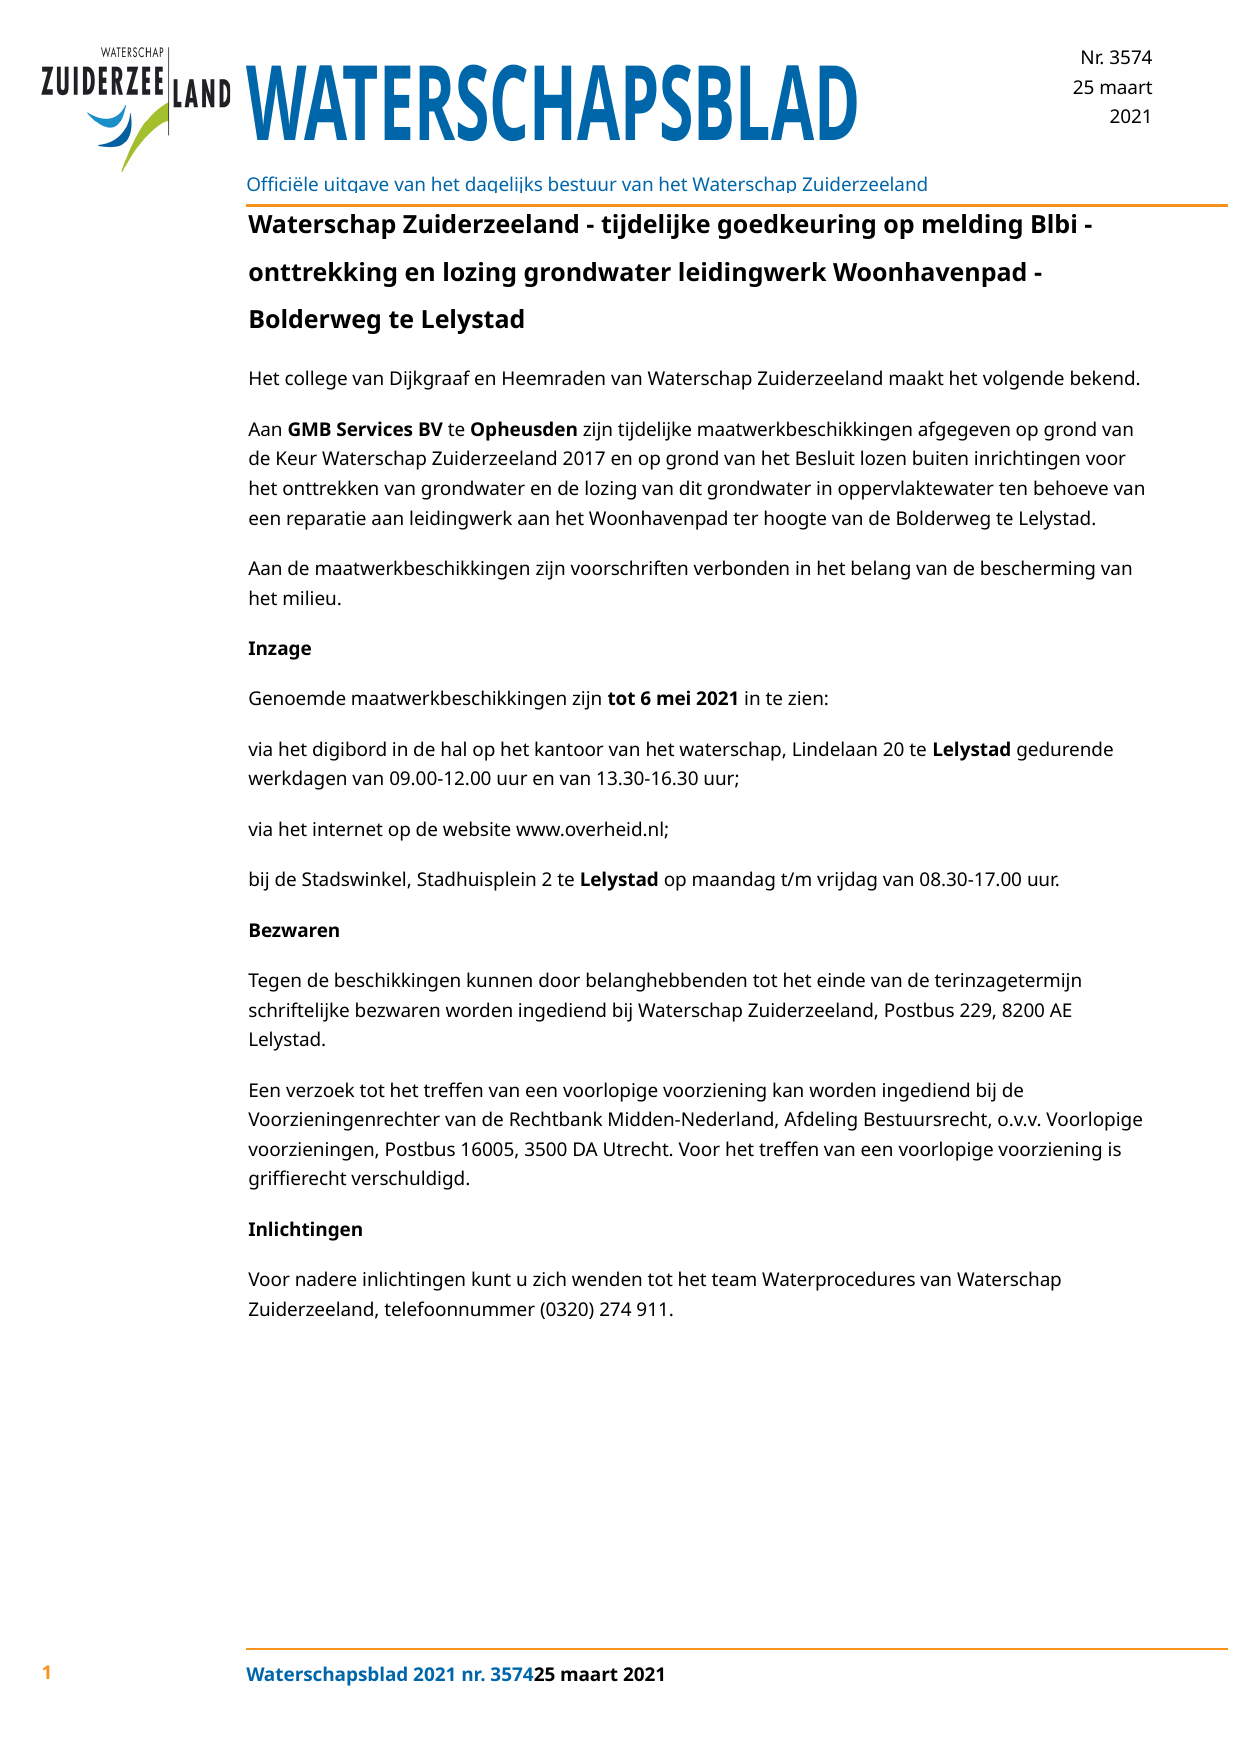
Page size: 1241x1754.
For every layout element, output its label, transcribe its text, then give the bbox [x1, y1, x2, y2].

text Waterschap Zuiderzeeland - tijdelijke goedkeuring op melding Blbi - onttrekking en lozing grondwater leidingwerk Woonhavenpad - Bolderweg te Lelystad [248, 207, 1152, 336]
text Een verzoek tot het treffen van een voorlopige voorziening kan worden ingediend bij de Voorzieningenrechter van de Rechtbank Midden-Nederland, Afdeling Bestuursrecht, o.v.v. Voorlopige voorzieningen, Postbus 16005, 3500 DA Utrecht. Voor het treffen van een voorlopige voorziening is griffierecht verschuldigd. [248, 1077, 1152, 1191]
text Bezwaren [248, 917, 1152, 942]
text Inzage [248, 635, 1152, 661]
text Genoemde maatwerkbeschikkingen zijn tot 6 mei 2021 in te zien: [248, 686, 1152, 711]
text Voor nadere inlichtingen kunt u zich wenden tot het team Waterprocedures van Waterschap Zuiderzeeland, telefoonnummer (0320) 274 911. [248, 1266, 1152, 1322]
text Inlichtingen [248, 1216, 1152, 1242]
text Het college van Dijkgraaf en Heemraden van Waterschap Zuiderzeeland maakt het volgende bekend. [248, 366, 1152, 391]
text Tegen de beschikkingen kunnen door belanghebbenden tot het einde van de terinzagetermijn schriftelijke bezwaren worden ingediend bij Waterschap Zuiderzeeland, Postbus 229, 8200 AE Lelystad. [248, 967, 1152, 1052]
text Aan de maatwerkbeschikkingen zijn voorschriften verbonden in het belang van de bescherming van het milieu. [248, 555, 1152, 610]
text via het internet op de website www.overheid.nl; [248, 816, 1152, 842]
picture [41, 47, 231, 172]
text via het digibord in de hal op het kantoor van het waterschap, Lindelaan 20 te Lelystad gedurende werkdagen van 09.00-12.00 uur en van 13.30-16.30 uur; [248, 736, 1152, 791]
text Aan GMB Services BV te Opheusden zijn tijdelijke maatwerkbeschikkingen afgegeven op grond van de Keur Waterschap Zuiderzeeland 2017 en op grond van het Besluit lozen buiten inrichtingen voor het onttrekken van grondwater en de lozing van dit grondwater in oppervlakte­water ten behoeve van een reparatie aan leidingwerk aan het Woonhavenpad ter hoogte van de Bolderweg te Lelystad. [248, 416, 1152, 530]
text bij de Stadswinkel, Stadhuisplein 2 te Lelystad op maandag t/m vrijdag van 08.30‑17.00 uur. [248, 866, 1152, 892]
